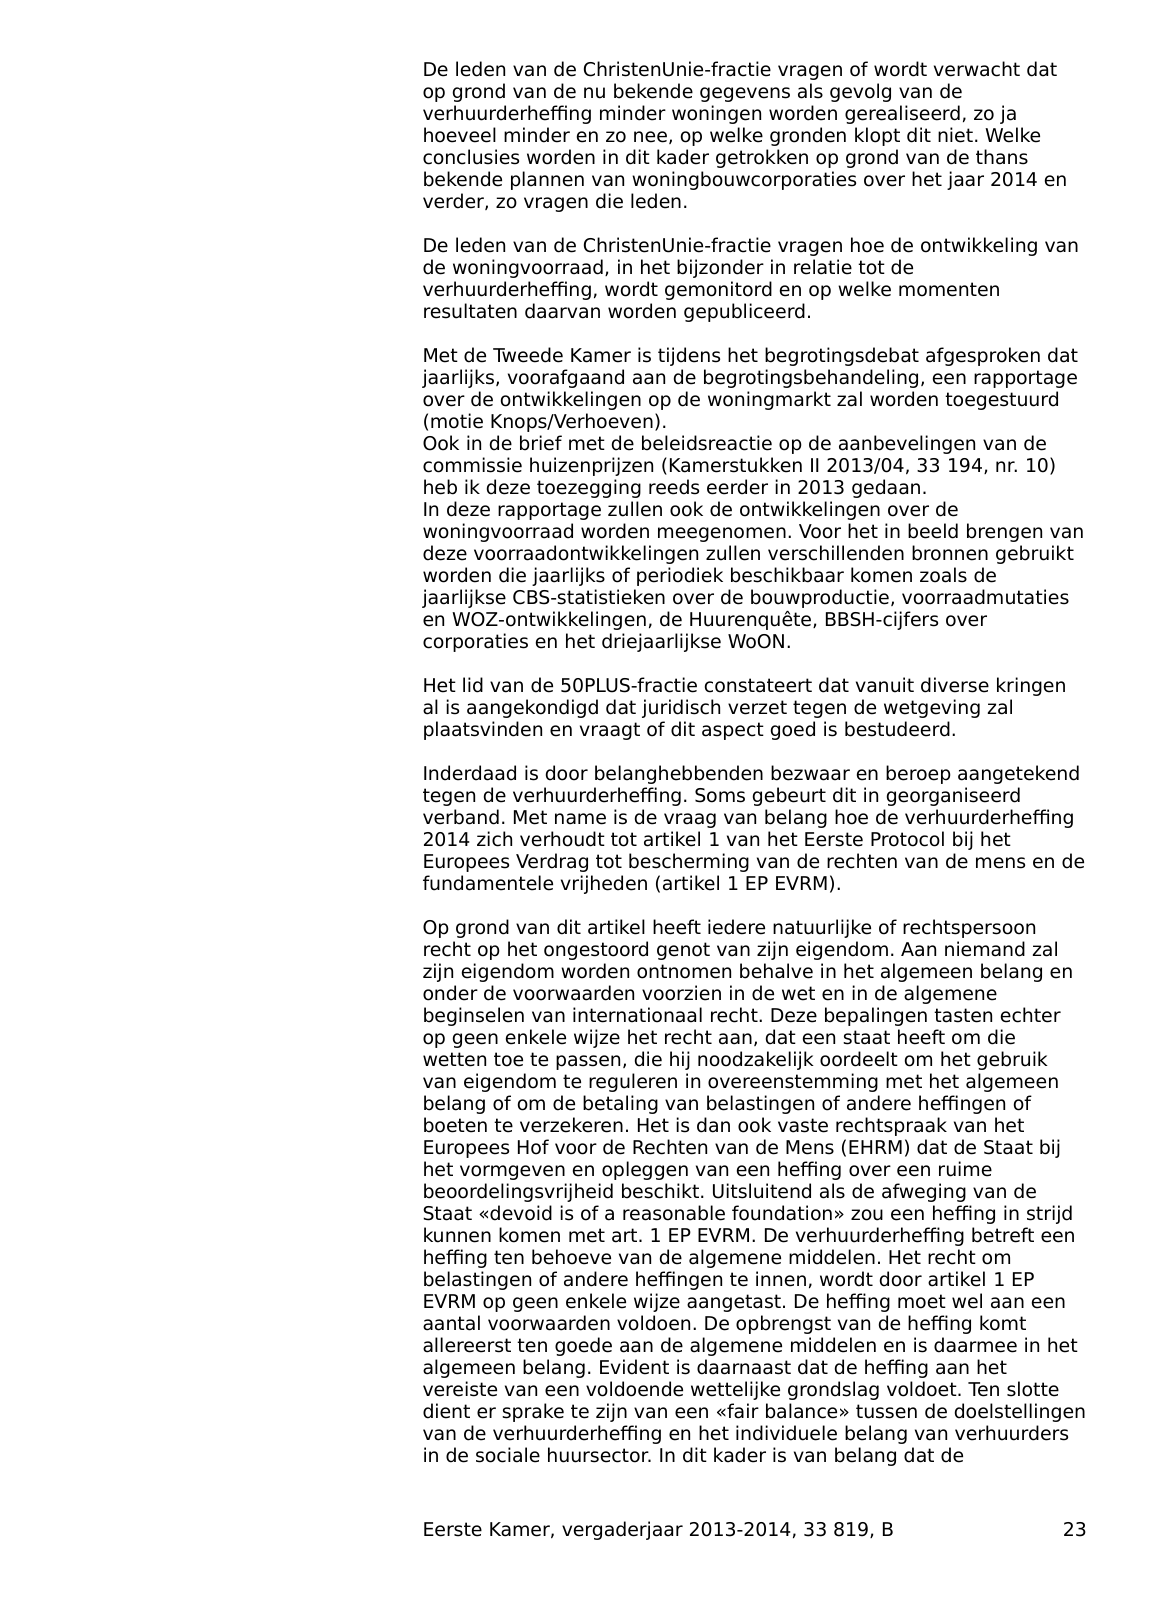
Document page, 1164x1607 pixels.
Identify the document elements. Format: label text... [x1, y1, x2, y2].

text Met de Tweede Kamer is tijdens het begrotingsdebat afgesproken dat jaarlijks, voorafgaand aan de begrotingsbehandeling, een rapportage over de ontwikkelingen op de woningmarkt zal worden toegestuurd (motie Knops/Verhoeven). [422, 345, 1087, 433]
text In deze rapportage zullen ook de ontwikkelingen over de woningvoorraad worden meegenomen. Voor het in beeld brengen van deze voorraadontwikkelingen zullen verschillenden bronnen gebruikt worden die jaarlijks of periodiek beschikbaar komen zoals de jaarlijkse CBS-statistieken over de bouwproductie, voorraadmutaties en WOZ-ontwikkelingen, de Huurenquête, BBSH-cijfers over corporaties en het driejaarlijkse WoON. [422, 499, 1087, 653]
text De leden van de ChristenUnie-fractie vragen hoe de ontwikkeling van de woningvoorraad, in het bijzonder in relatie tot de verhuurderheffing, wordt gemonitord en op welke momenten resultaten daarvan worden gepubliceerd. [422, 235, 1087, 323]
text De leden van de ChristenUnie-fractie vragen of wordt verwacht dat op grond van de nu bekende gegevens als gevolg van de verhuurderheffing minder woningen worden gerealiseerd, zo ja hoeveel minder en zo nee, op welke gronden klopt dit niet. Welke conclusies worden in dit kader getrokken op grond van de thans bekende plannen van woningbouwcorporaties over het jaar 2014 en verder, zo vragen die leden. [422, 59, 1087, 213]
text Ook in de brief met de beleidsreactie op de aanbevelingen van de commissie huizenprijzen (Kamerstukken II 2013/04, 33 194, nr. 10) heb ik deze toezegging reeds eerder in 2013 gedaan. [422, 433, 1087, 499]
text Het lid van de 50PLUS-fractie constateert dat vanuit diverse kringen al is aangekondigd dat juridisch verzet tegen de wetgeving zal plaatsvinden en vraagt of dit aspect goed is bestudeerd. [422, 675, 1087, 741]
text Inderdaad is door belanghebbenden bezwaar en beroep aangetekend tegen de verhuurderheffing. Soms gebeurt dit in georganiseerd verband. Met name is de vraag van belang hoe de verhuurderheffing 2014 zich verhoudt tot artikel 1 van het Eerste Protocol bij het Europees Verdrag tot bescherming van de rechten van de mens en de fundamentele vrijheden (artikel 1 EP EVRM). [422, 763, 1087, 895]
text Op grond van dit artikel heeft iedere natuurlijke of rechtspersoon recht op het ongestoord genot van zijn eigendom. Aan niemand zal zijn eigendom worden ontnomen behalve in het algemeen belang en onder de voorwaarden voorzien in de wet en in de algemene beginselen van internationaal recht. Deze bepalingen tasten echter op geen enkele wijze het recht aan, dat een staat heeft om die wetten toe te passen, die hij noodzakelijk oordeelt om het gebruik van eigendom te reguleren in overeenstemming met het algemeen belang of om de betaling van belastingen of andere heffingen of boeten te verzekeren. Het is dan ook vaste rechtspraak van het Europees Hof voor de Rechten van de Mens (EHRM) dat de Staat bij het vormgeven en opleggen van een heffing over een ruime beoordelingsvrijheid beschikt. Uitsluitend als de afweging van de Staat «devoid is of a reasonable foundation» zou een heffing in strijd kunnen komen met art. 1 EP EVRM. De verhuurderheffing betreft een heffing ten behoeve van de algemene middelen. Het recht om belastingen of andere heffingen te innen, wordt door artikel 1 EP EVRM op geen enkele wijze aangetast. De heffing moet wel aan een aantal voorwaarden voldoen. De opbrengst van de heffing komt allereerst ten goede aan de algemene middelen en is daarmee in het algemeen belang. Evident is daarnaast dat de heffing aan het vereiste van een voldoende wettelijke grondslag voldoet. Ten slotte dient er sprake te zijn van een «fair balance» tussen de doelstellingen van de verhuurderheffing en het individuele belang van verhuurders in de sociale huursector. In dit kader is van belang dat de [422, 917, 1087, 1467]
